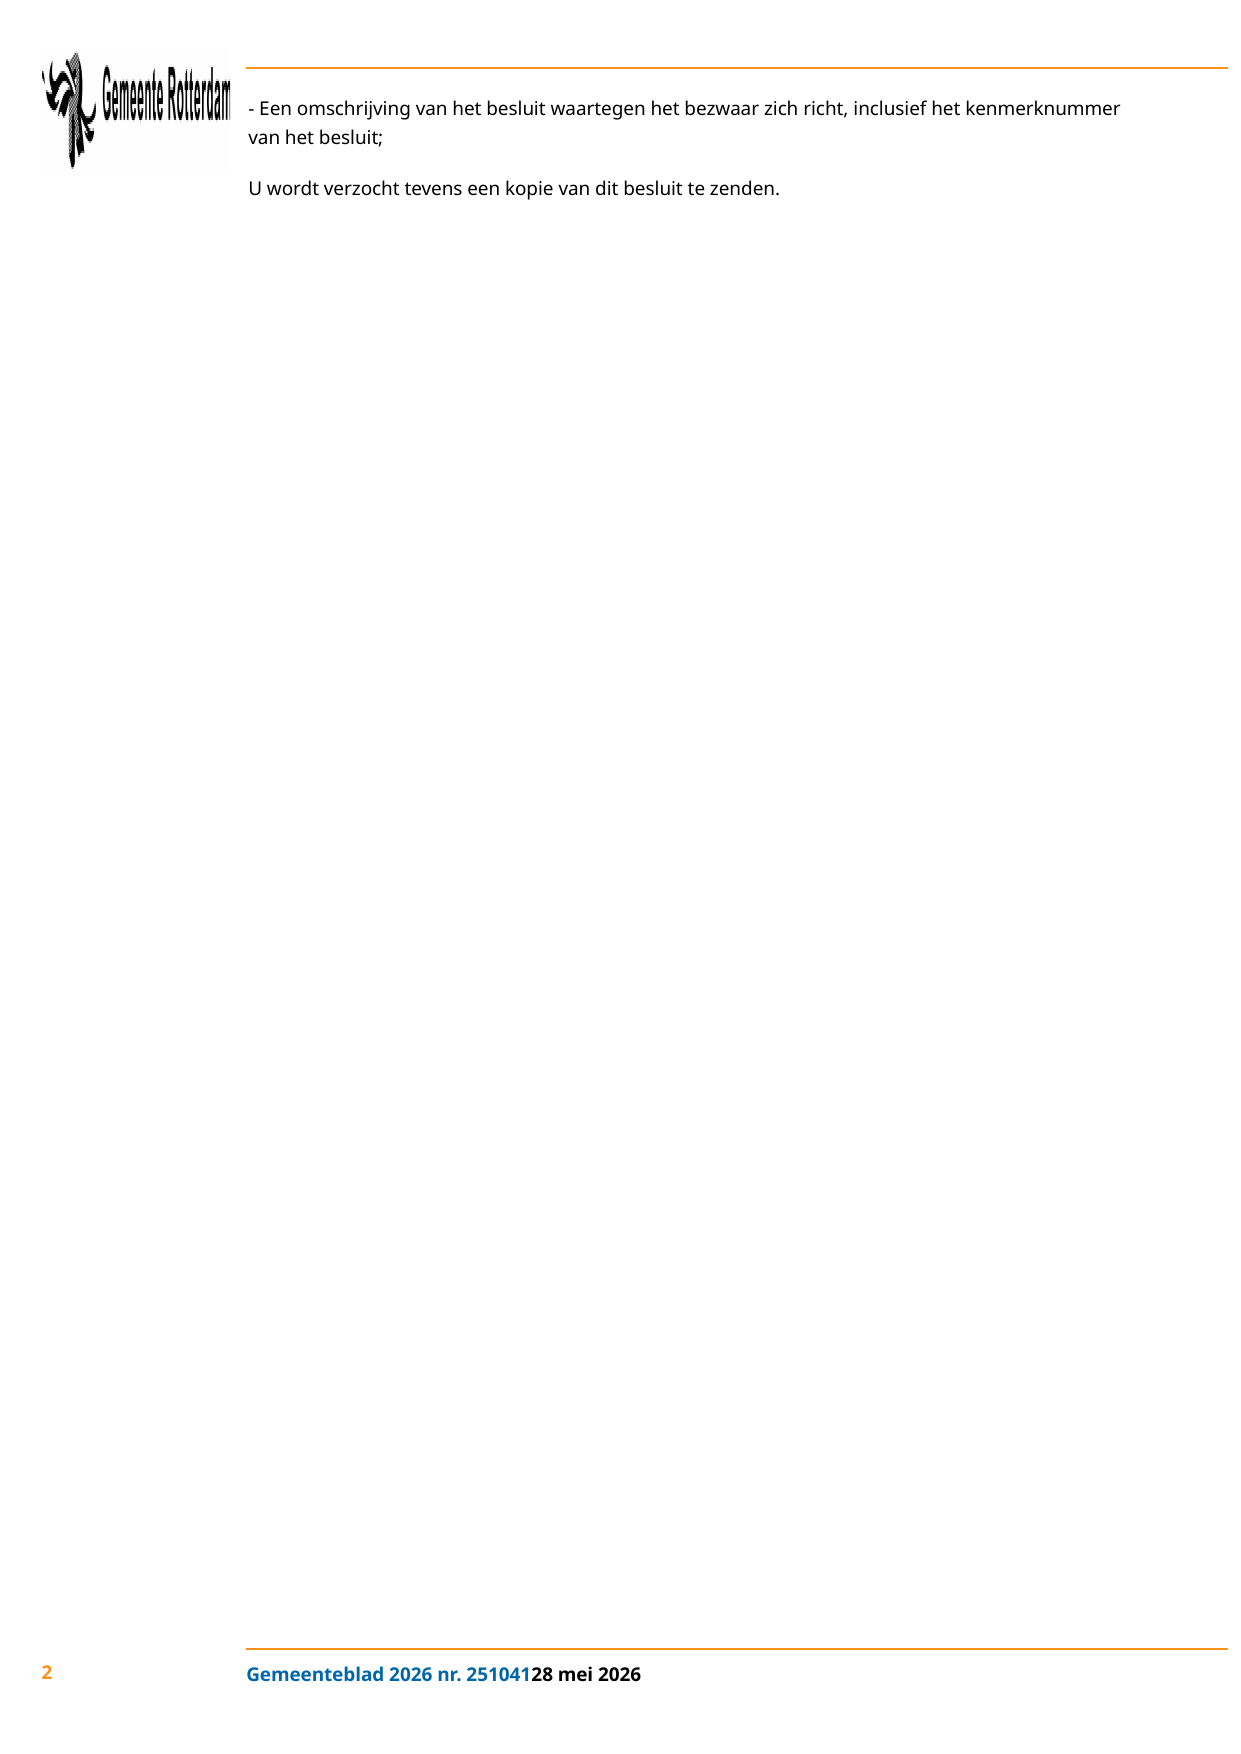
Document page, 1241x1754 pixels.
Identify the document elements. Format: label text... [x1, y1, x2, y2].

picture [41, 47, 231, 172]
text U wordt verzocht tevens een kopie van dit besluit te zenden. [248, 175, 1152, 201]
text - Een omschrijving van het besluit waartegen het bezwaar zich richt, inclusief het kenmerknummer van het besluit; [248, 95, 1152, 150]
